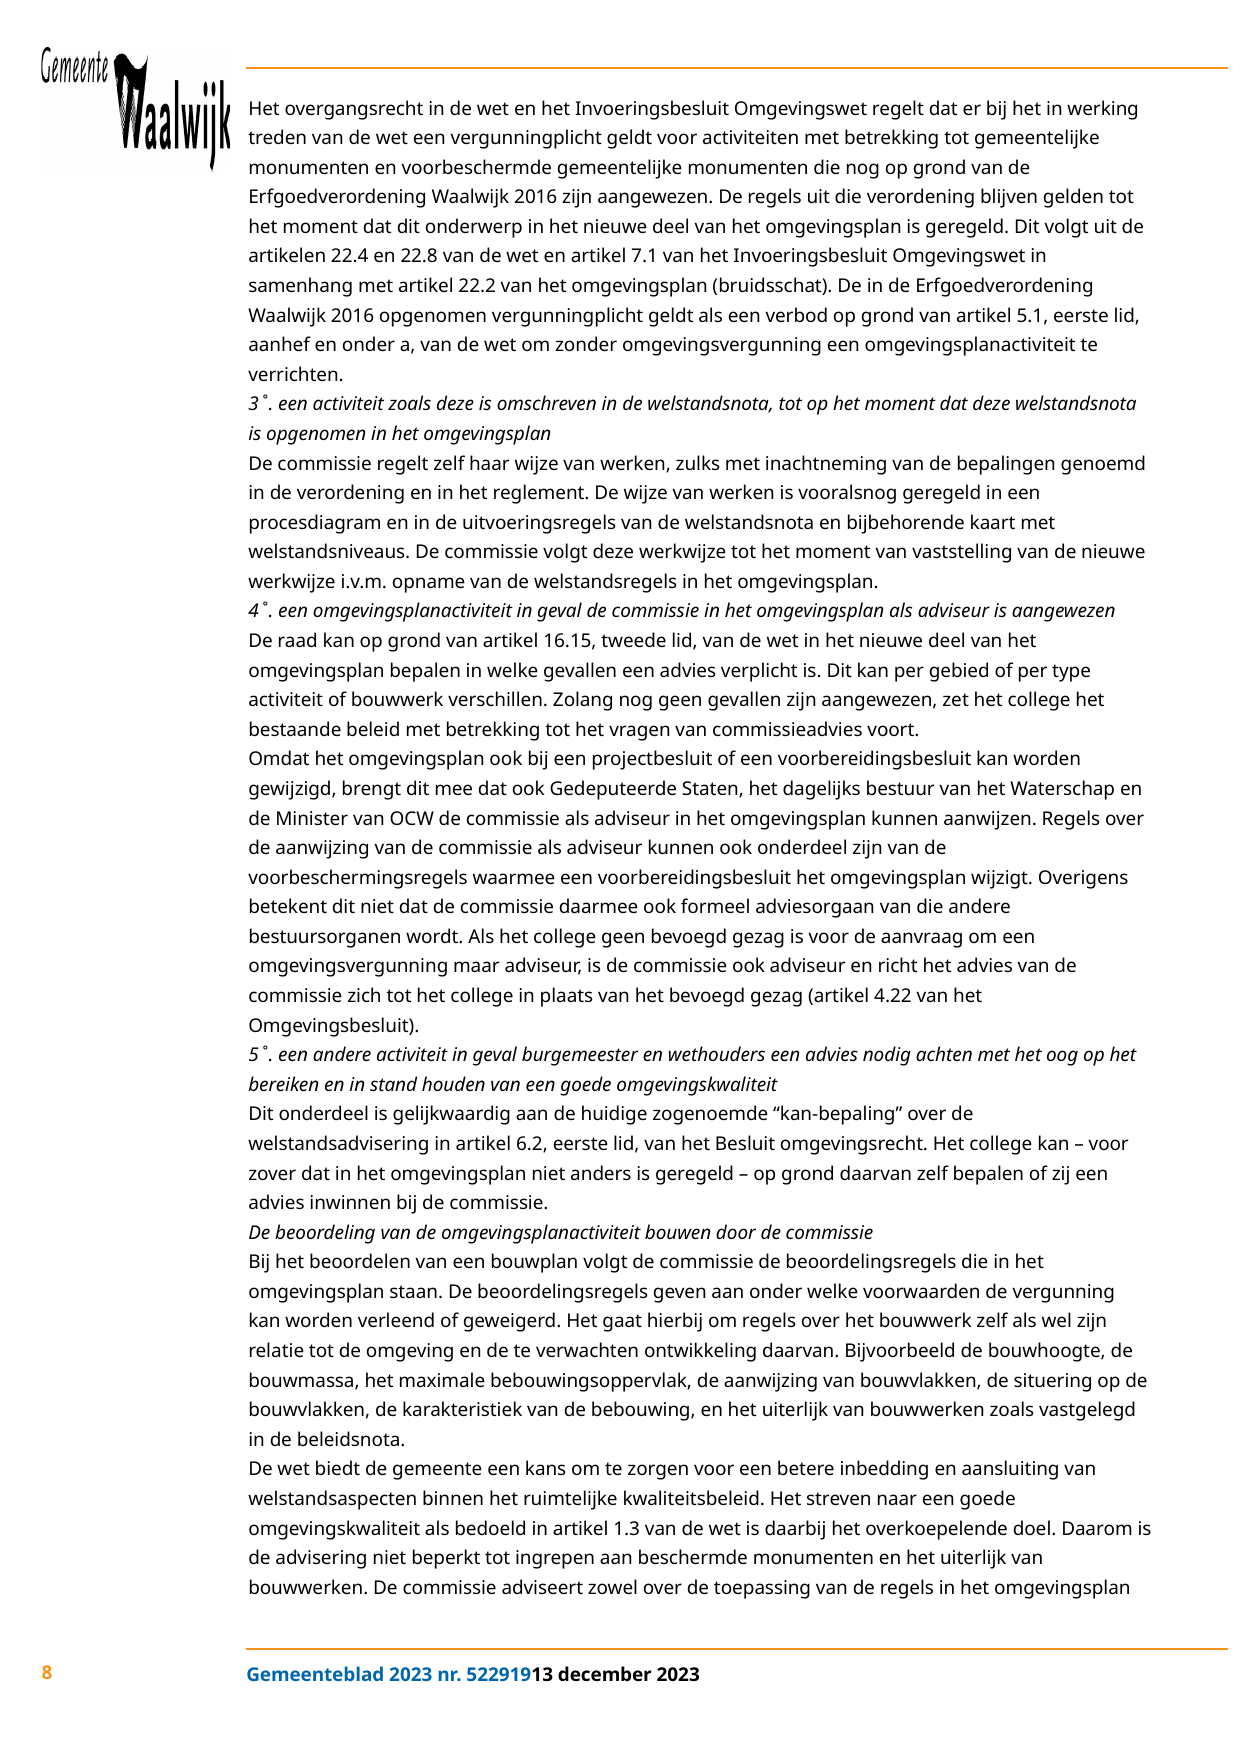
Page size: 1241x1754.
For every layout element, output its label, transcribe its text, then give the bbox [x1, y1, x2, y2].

text Omdat het omgevingsplan ook bij een projectbesluit of een voorbereidingsbesluit kan worden gewijzigd, brengt dit mee dat ook Gedeputeerde Staten, het dagelijks bestuur van het Waterschap en de Minister van OCW de commissie als adviseur in het omgevingsplan kunnen aanwijzen. Regels over de aanwijzing van de commissie als adviseur kunnen ook onderdeel zijn van de voorbeschermingsregels waarmee een voorbereidingsbesluit het omgevingsplan wijzigt. Overigens betekent dit niet dat de commissie daarmee ook formeel adviesorgaan van die andere bestuursorganen wordt. Als het college geen bevoegd gezag is voor de aanvraag om een omgevingsvergunning maar adviseur, is de commissie ook adviseur en richt het advies van de commissie zich tot het college in plaats van het bevoegd gezag (artikel 4.22 van het Omgevingsbesluit). [248, 746, 1152, 1038]
text 5 ̊ . een andere activiteit in geval burgemeester en wethouders een advies nodig achten met het oog op het bereiken en in stand houden van een goede omgevingskwaliteit [248, 1041, 1152, 1097]
text Bij het beoordelen van een bouwplan volgt de commissie de beoordelingsregels die in het omgevingsplan staan. De beoordelingsregels geven aan onder welke voorwaarden de vergunning kan worden verleend of geweigerd. Het gaat hierbij om regels over het bouwwerk zelf als wel zijn relatie tot de omgeving en de te verwachten ontwikkeling daarvan. Bijvoorbeeld de bouwhoogte, de bouwmassa, het maximale bebouwingsoppervlak, de aanwijzing van bouwvlakken, de situering op de bouwvlakken, de karakteristiek van de bebouwing, en het uiterlijk van bouwwerken zoals vastgelegd in de beleidsnota. [248, 1248, 1152, 1452]
text Het overgangsrecht in de wet en het Invoeringsbesluit Omgevingswet regelt dat er bij het in werking treden van de wet een vergunningplicht geldt voor activiteiten met betrekking tot gemeentelijke monumenten en voorbeschermde gemeentelijke monumenten die nog op grond van de Erfgoedverordening Waalwijk 2016 zijn aangewezen. De regels uit die verordening blijven gelden tot het moment dat dit onderwerp in het nieuwe deel van het omgevingsplan is geregeld. Dit volgt uit de artikelen 22.4 en 22.8 van de wet en artikel 7.1 van het Invoeringsbesluit Omgevingswet in samenhang met artikel 22.2 van het omgevingsplan (bruidsschat). De in de Erfgoedverordening Waalwijk 2016 opgenomen vergunningplicht geldt als een verbod op grond van artikel 5.1, eerste lid, aanhef en onder a, van de wet om zonder omgevingsvergunning een omgevingsplanactiviteit te verrichten. [248, 95, 1152, 387]
text 3 ̊ . een activiteit zoals deze is omschreven in de welstandsnota, tot op het moment dat deze welstandsnota is opgenomen in het omgevingsplan [248, 391, 1152, 446]
text 4 ̊ . een omgevingsplanactiviteit in geval de commissie in het omgevingsplan als adviseur is aangewezen [248, 598, 1152, 623]
text Dit onderdeel is gelijkwaardig aan de huidige zogenoemde “kan-bepaling” over de welstandsadvisering in artikel 6.2, eerste lid, van het Besluit omgevingsrecht. Het college kan – voor zover dat in het omgevingsplan niet anders is geregeld – op grond daarvan zelf bepalen of zij een advies inwinnen bij de commissie. [248, 1101, 1152, 1215]
text De raad kan op grond van artikel 16.15, tweede lid, van de wet in het nieuwe deel van het omgevingsplan bepalen in welke gevallen een advies verplicht is. Dit kan per gebied of per type activiteit of bouwwerk verschillen. Zolang nog geen gevallen zijn aangewezen, zet het college het bestaande beleid met betrekking tot het vragen van commissieadvies voort. [248, 627, 1152, 742]
picture [41, 47, 231, 172]
text De beoordeling van de omgevingsplanactiviteit bouwen door de commissie [248, 1219, 1152, 1245]
text De wet biedt de gemeente een kans om te zorgen voor een betere inbedding en aansluiting van welstandsaspecten binnen het ruimtelijke kwaliteitsbeleid. Het streven naar een goede omgevingskwaliteit als bedoeld in artikel 1.3 van de wet is daarbij het overkoepelende doel. Daarom is de advisering niet beperkt tot ingrepen aan beschermde monumenten en het uiterlijk van bouwwerken. De commissie adviseert zowel over de toepassing van de regels in het omgevingsplan [248, 1456, 1152, 1600]
text De commissie regelt zelf haar wijze van werken, zulks met inachtneming van de bepalingen genoemd in de verordening en in het reglement. De wijze van werken is vooralsnog geregeld in een procesdiagram en in de uitvoeringsregels van de welstandsnota en bijbehorende kaart met welstandsniveaus. De commissie volgt deze werkwijze tot het moment van vaststelling van de nieuwe werkwijze i.v.m. opname van de welstandsregels in het omgevingsplan. [248, 450, 1152, 594]
